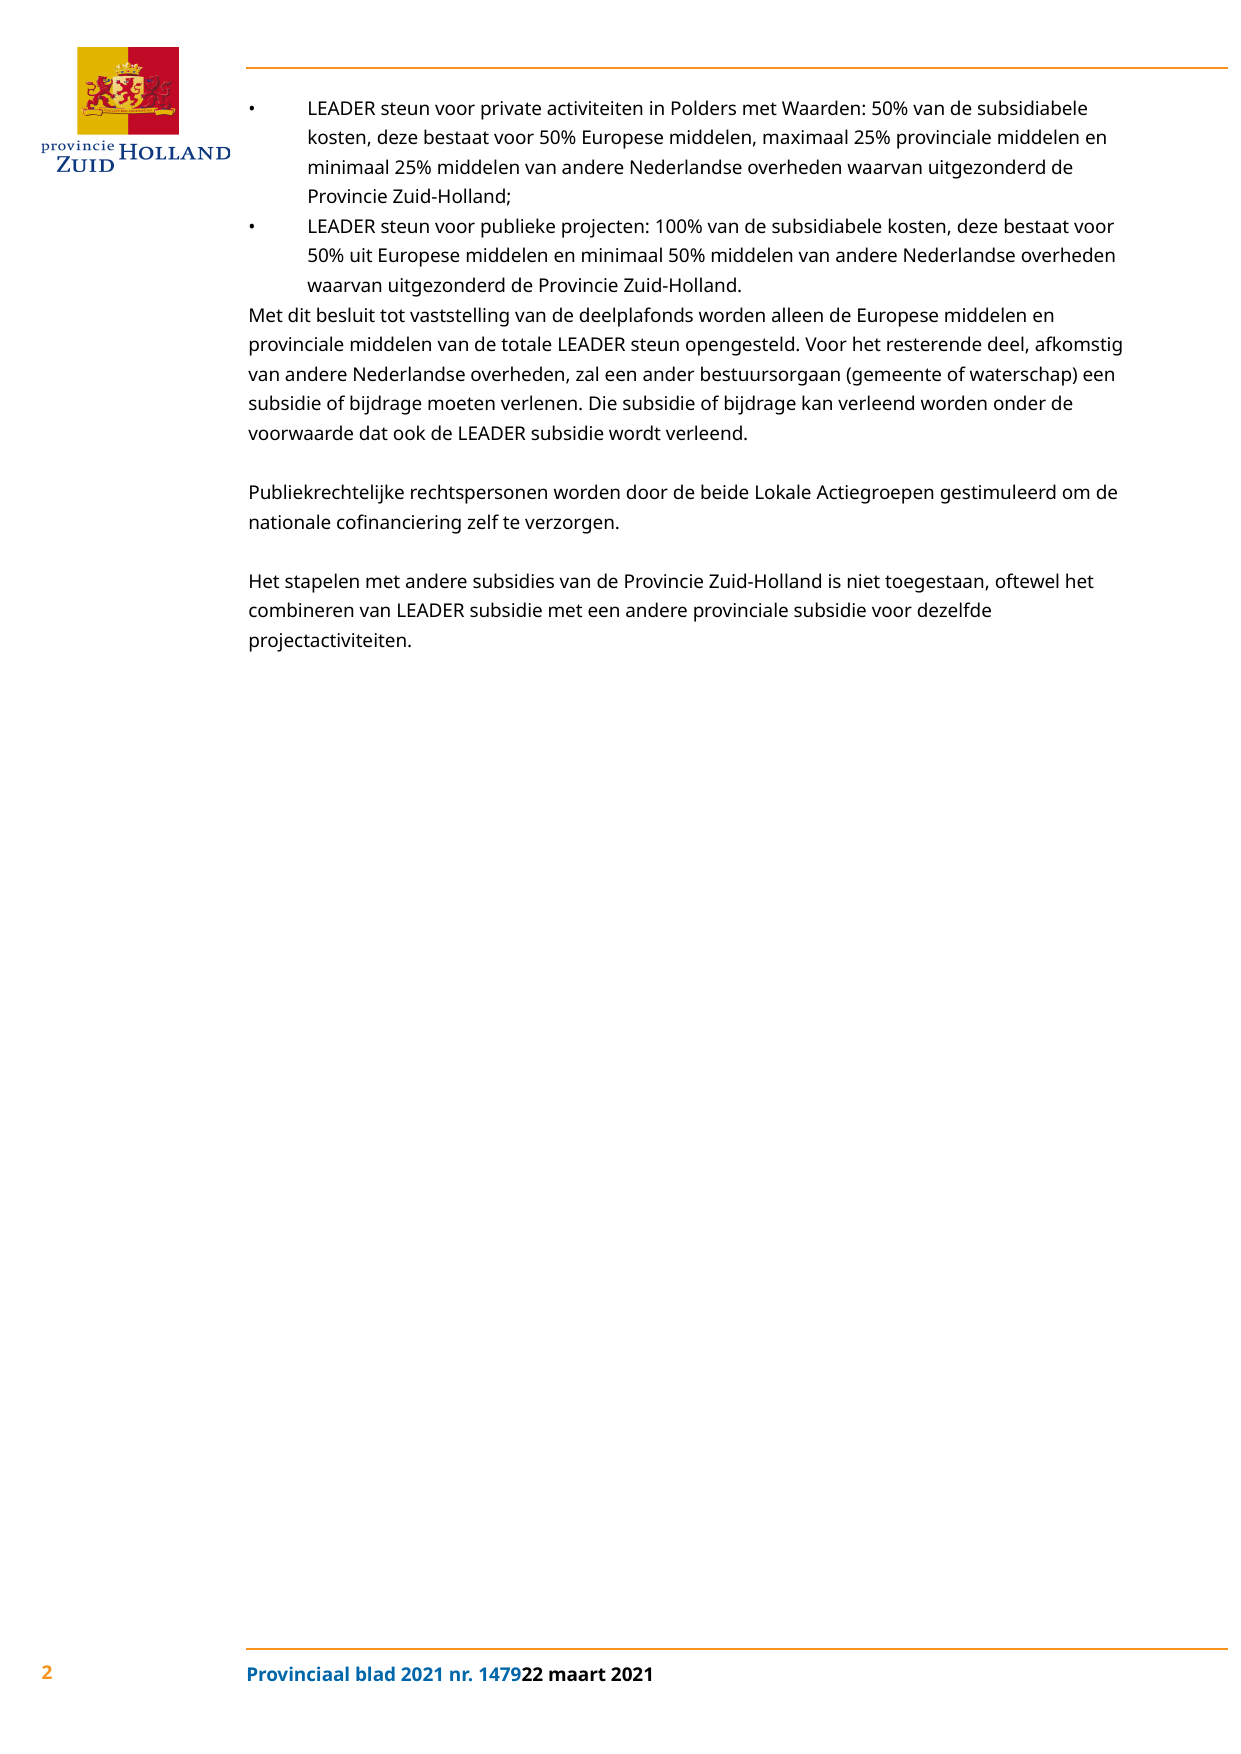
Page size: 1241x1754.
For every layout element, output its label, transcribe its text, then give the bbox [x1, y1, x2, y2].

picture [41, 47, 231, 172]
text Met dit besluit tot vaststelling van de deelplafonds worden alleen de Europese middelen en provinciale middelen van de totale LEADER steun opengesteld. Voor het resterende deel, afkomstig van andere Nederlandse overheden, zal een ander bestuursorgaan (gemeente of waterschap) een subsidie of bijdrage moeten verlenen. Die subsidie of bijdrage kan verleend worden onder de voorwaarde dat ook de LEADER subsidie wordt verleend. [248, 302, 1152, 446]
text Het stapelen met andere subsidies van de Provincie Zuid-Holland is niet toegestaan, oftewel het combineren van LEADER subsidie met een andere provinciale subsidie voor dezelfde projectactiviteiten. [248, 568, 1152, 653]
list LEADER steun voor publieke projecten: 100% van de subsidiabele kosten, deze bestaat voor 50% uit Europese middelen en minimaal 50% middelen van andere Nederlandse overheden waarvan uitgezonderd de Provincie Zuid-Holland. [248, 213, 1152, 298]
text Publiekrechtelijke rechtspersonen worden door de beide Lokale Actiegroepen gestimuleerd om de nationale cofinanciering zelf te verzorgen. [248, 479, 1152, 535]
list LEADER steun voor private activiteiten in Polders met Waarden: 50% van de subsidiabele kosten, deze bestaat voor 50% Europese middelen, maximaal 25% provinciale middelen en minimaal 25% middelen van andere Nederlandse overheden waarvan uitgezonderd de Provincie Zuid-Holland; [248, 95, 1152, 209]
